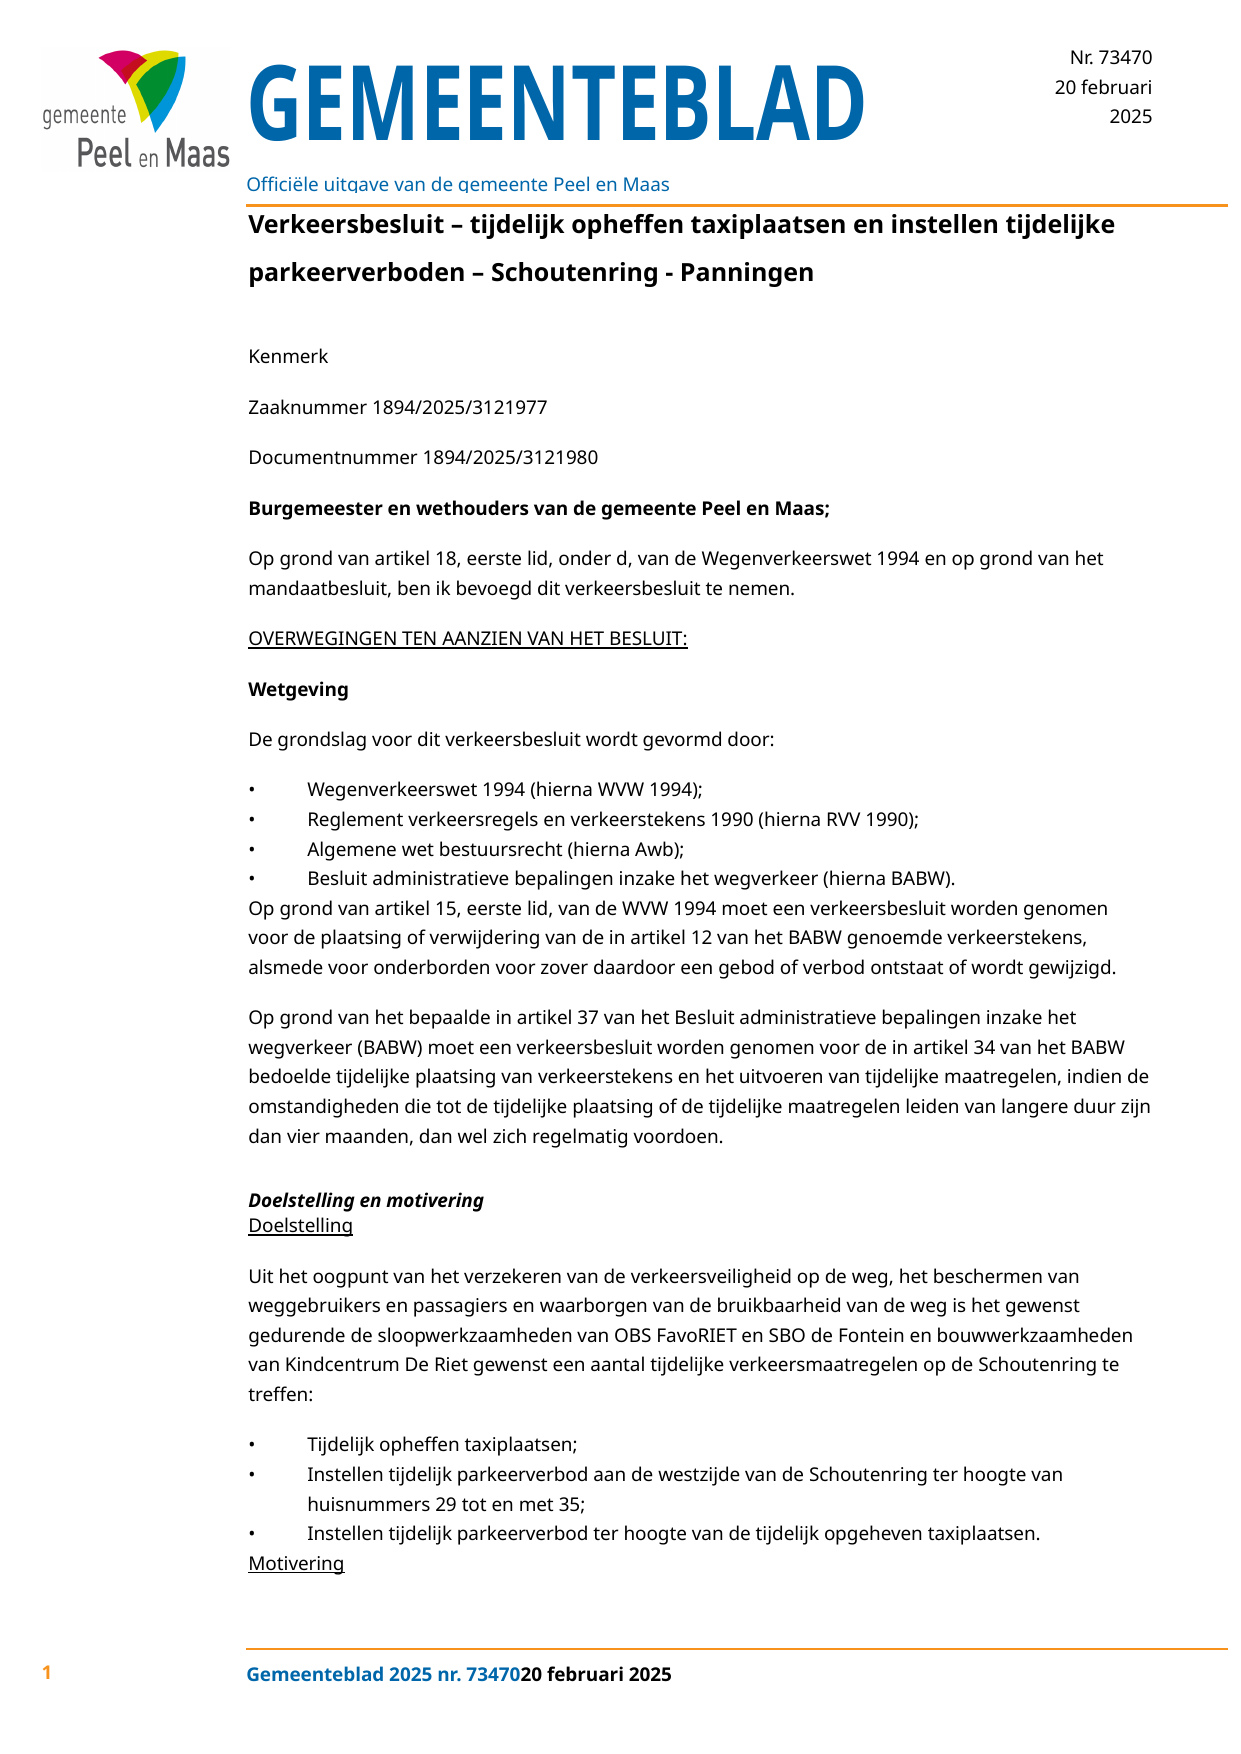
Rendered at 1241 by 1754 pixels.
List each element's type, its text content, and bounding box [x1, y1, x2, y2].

list Algemene wet bestuursrecht (hierna Awb); [248, 836, 1152, 861]
text Motivering [248, 1550, 1152, 1576]
picture [41, 47, 231, 172]
text Kenmerk [248, 344, 1152, 369]
text Burgemeester en wethouders van de gemeente Peel en Maas; [248, 495, 1152, 521]
list Tijdelijk opheffen taxiplaatsen; [248, 1432, 1152, 1457]
text Zaaknummer 1894/2025/3121977 [248, 394, 1152, 420]
text Op grond van artikel 15, eerste lid, van de WVW 1994 moet een verkeersbesluit worden genomen voor de plaatsing of verwijdering van de in artikel 12 van het BABW genoemde verkeerstekens, alsmede voor onderborden voor zover daardoor een gebod of verbod ontstaat of wordt gewijzigd. [248, 895, 1152, 980]
text OVERWEGINGEN TEN AANZIEN VAN HET BESLUIT: [248, 625, 1152, 651]
list Reglement verkeersregels en verkeerstekens 1990 (hierna RVV 1990); [248, 806, 1152, 832]
text Doelstelling [248, 1212, 1152, 1238]
text Wetgeving [248, 676, 1152, 701]
text Doelstelling en motivering [248, 1187, 1152, 1212]
text Op grond van het bepaalde in artikel 37 van het Besluit administratieve bepalingen inzake het wegverkeer (BABW) moet een verkeersbesluit worden genomen voor de in artikel 34 van het BABW bedoelde tijdelijke plaatsing van verkeerstekens en het uitvoeren van tijdelijke maatregelen, indien de omstandigheden die tot de tijdelijke plaatsing of de tijdelijke maatregelen leiden van langere duur zijn dan vier maanden, dan wel zich regelmatig voordoen. [248, 1004, 1152, 1148]
text De grondslag voor dit verkeersbesluit wordt gevormd door: [248, 726, 1152, 752]
list Instellen tijdelijk parkeerverbod ter hoogte van de tijdelijk opgeheven taxiplaatsen. [248, 1520, 1152, 1546]
text Documentnummer 1894/2025/3121980 [248, 444, 1152, 470]
list Instellen tijdelijk parkeerverbod aan de westzijde van de Schoutenring ter hoogte van huisnummers 29 tot en met 35; [248, 1461, 1152, 1517]
text Op grond van artikel 18, eerste lid, onder d, van de Wegenverkeerswet 1994 en op grond van het mandaatbesluit, ben ik bevoegd dit verkeersbesluit te nemen. [248, 545, 1152, 601]
list Wegenverkeerswet 1994 (hierna WVW 1994); [248, 777, 1152, 802]
text Uit het oogpunt van het verzekeren van de verkeersveiligheid op de weg, het beschermen van weggebruikers en passagiers en waarborgen van de bruikbaarheid van de weg is het gewenst gedurende de sloopwerkzaamheden van OBS FavoRIET en SBO de Fontein en bouwwerkzaamheden van Kindcentrum De Riet gewenst een aantal tijdelijke verkeersmaatregelen op de Schoutenring te treffen: [248, 1263, 1152, 1407]
list Besluit administratieve bepalingen inzake het wegverkeer (hierna BABW). [248, 865, 1152, 891]
text Verkeersbesluit – tijdelijk opheffen taxiplaatsen en instellen tijdelijke parkeerverboden – Schoutenring - Panningen [248, 207, 1152, 288]
